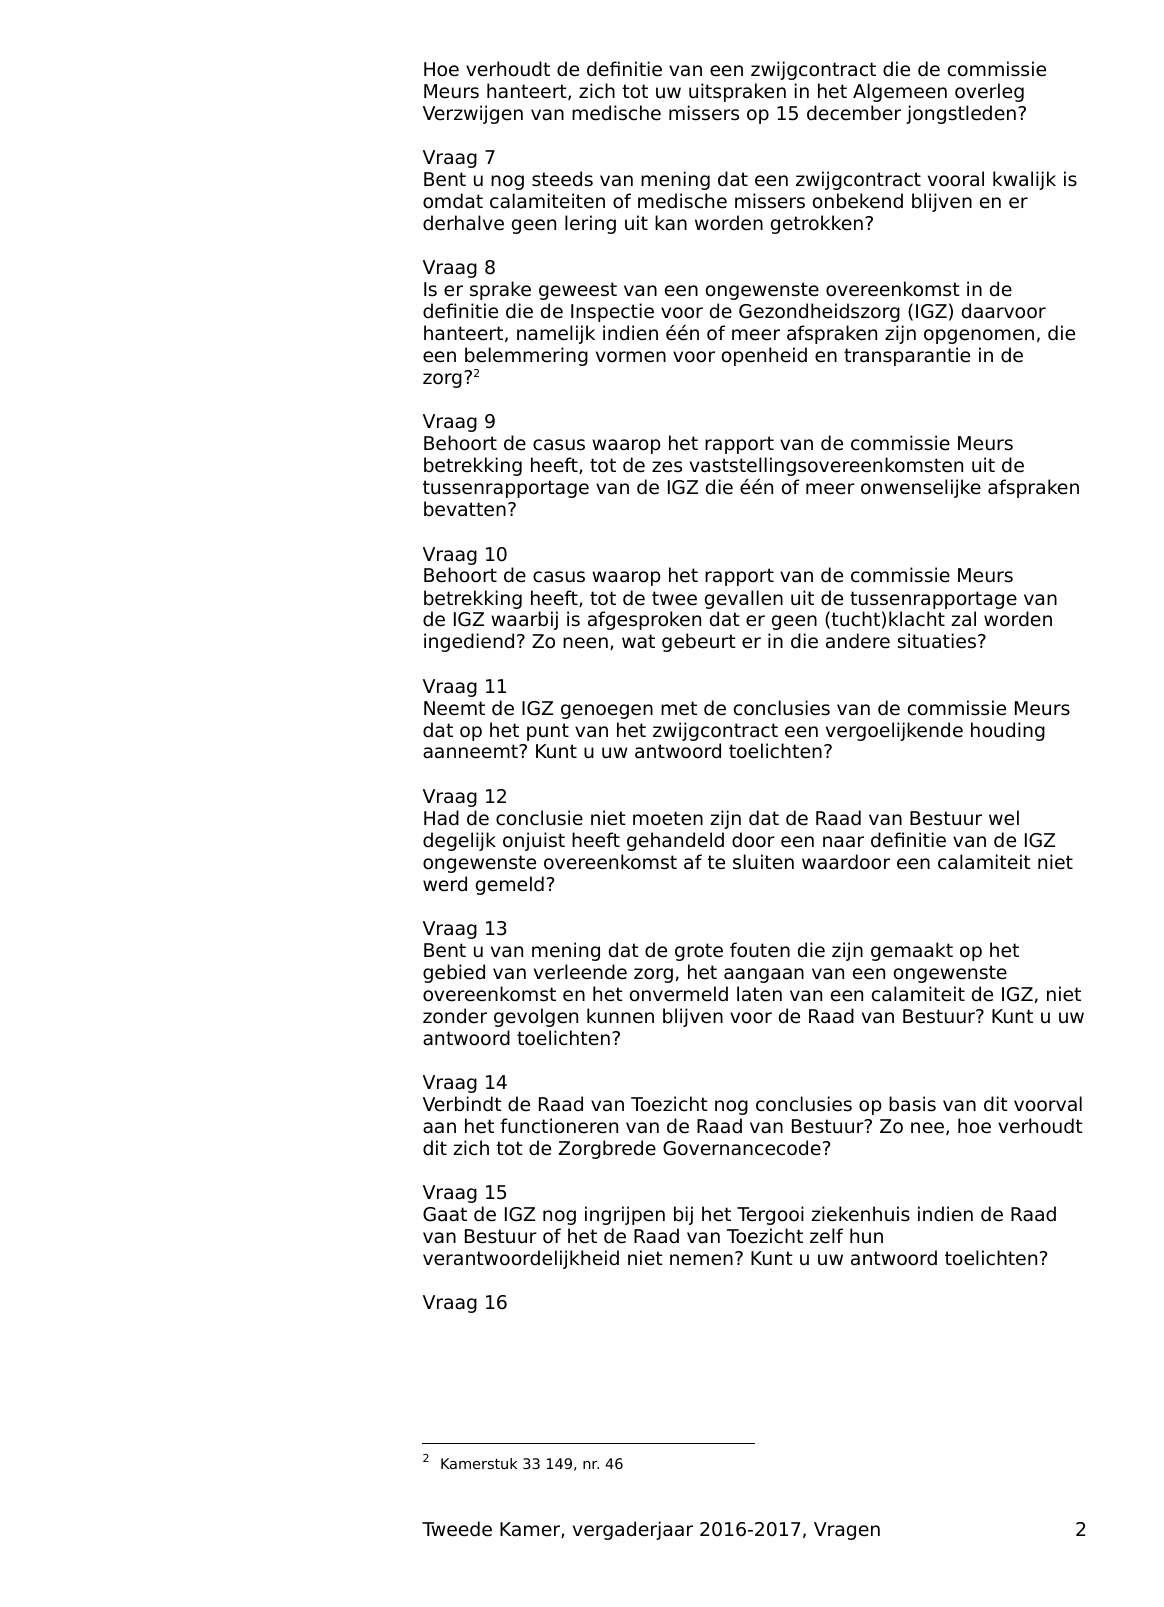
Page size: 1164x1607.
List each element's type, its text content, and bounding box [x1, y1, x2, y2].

text Behoort de casus waarop het rapport van de commissie Meurs betrekking heeft, tot de twee gevallen uit de tussenrapportage van de IGZ waarbij is afgesproken dat er geen (tucht)klacht zal worden ingediend? Zo neen, wat gebeurt er in die andere situaties? [422, 565, 1087, 653]
text Vraag 8 [422, 257, 1087, 279]
text Vraag 10 [422, 543, 1087, 565]
text Neemt de IGZ genoegen met de conclusies van de commissie Meurs dat op het punt van het zwijgcontract een vergoelijkende houding aanneemt? Kunt u uw antwoord toelichten? [422, 697, 1087, 763]
text Vraag 7 [422, 147, 1087, 169]
text Bent u nog steeds van mening dat een zwijgcontract vooral kwalijk is omdat calamiteiten of medische missers onbekend blijven en er derhalve geen lering uit kan worden getrokken? [422, 169, 1087, 235]
text Kamerstuk 33 149, nr. 46 [422, 1452, 1087, 1474]
text Had de conclusie niet moeten zijn dat de Raad van Bestuur wel degelijk onjuist heeft gehandeld door een naar definitie van de IGZ ongewenste overeenkomst af te sluiten waardoor een calamiteit niet werd gemeld? [422, 808, 1087, 896]
text Behoort de casus waarop het rapport van de commissie Meurs betrekking heeft, tot de zes vaststellingsovereenkomsten uit de tussenrapportage van de IGZ die één of meer onwenselijke afspraken bevatten? [422, 433, 1087, 521]
text Vraag 12 [422, 786, 1087, 808]
text Vraag 14 [422, 1072, 1087, 1094]
text Vraag 16 [422, 1292, 1087, 1314]
text Vraag 15 [422, 1182, 1087, 1204]
text Vraag 11 [422, 676, 1087, 697]
text Verbindt de Raad van Toezicht nog conclusies op basis van dit voorval aan het functioneren van de Raad van Bestuur? Zo nee, hoe verhoudt dit zich tot de Zorgbrede Governancecode? [422, 1094, 1087, 1160]
text Hoe verhoudt de definitie van een zwijgcontract die de commissie Meurs hanteert, zich tot uw uitspraken in het Algemeen overleg Verzwijgen van medische missers op 15 december jongstleden? [422, 59, 1087, 125]
text Vraag 13 [422, 918, 1087, 940]
text Vraag 9 [422, 411, 1087, 433]
text Gaat de IGZ nog ingrijpen bij het Tergooi ziekenhuis indien de Raad van Bestuur of het de Raad van Toezicht zelf hun verantwoordelijkheid niet nemen? Kunt u uw antwoord toelichten? [422, 1204, 1087, 1270]
text Is er sprake geweest van een ongewenste overeenkomst in de definitie die de Inspectie voor de Gezondheidszorg (IGZ) daarvoor hanteert, namelijk indien één of meer afspraken zijn opgenomen, die een belemmering vormen voor openheid en transparantie in de zorg? [422, 279, 1087, 389]
text Bent u van mening dat de grote fouten die zijn gemaakt op het gebied van verleende zorg, het aangaan van een ongewenste overeenkomst en het onvermeld laten van een calamiteit de IGZ, niet zonder gevolgen kunnen blijven voor de Raad van Bestuur? Kunt u uw antwoord toelichten? [422, 940, 1087, 1049]
